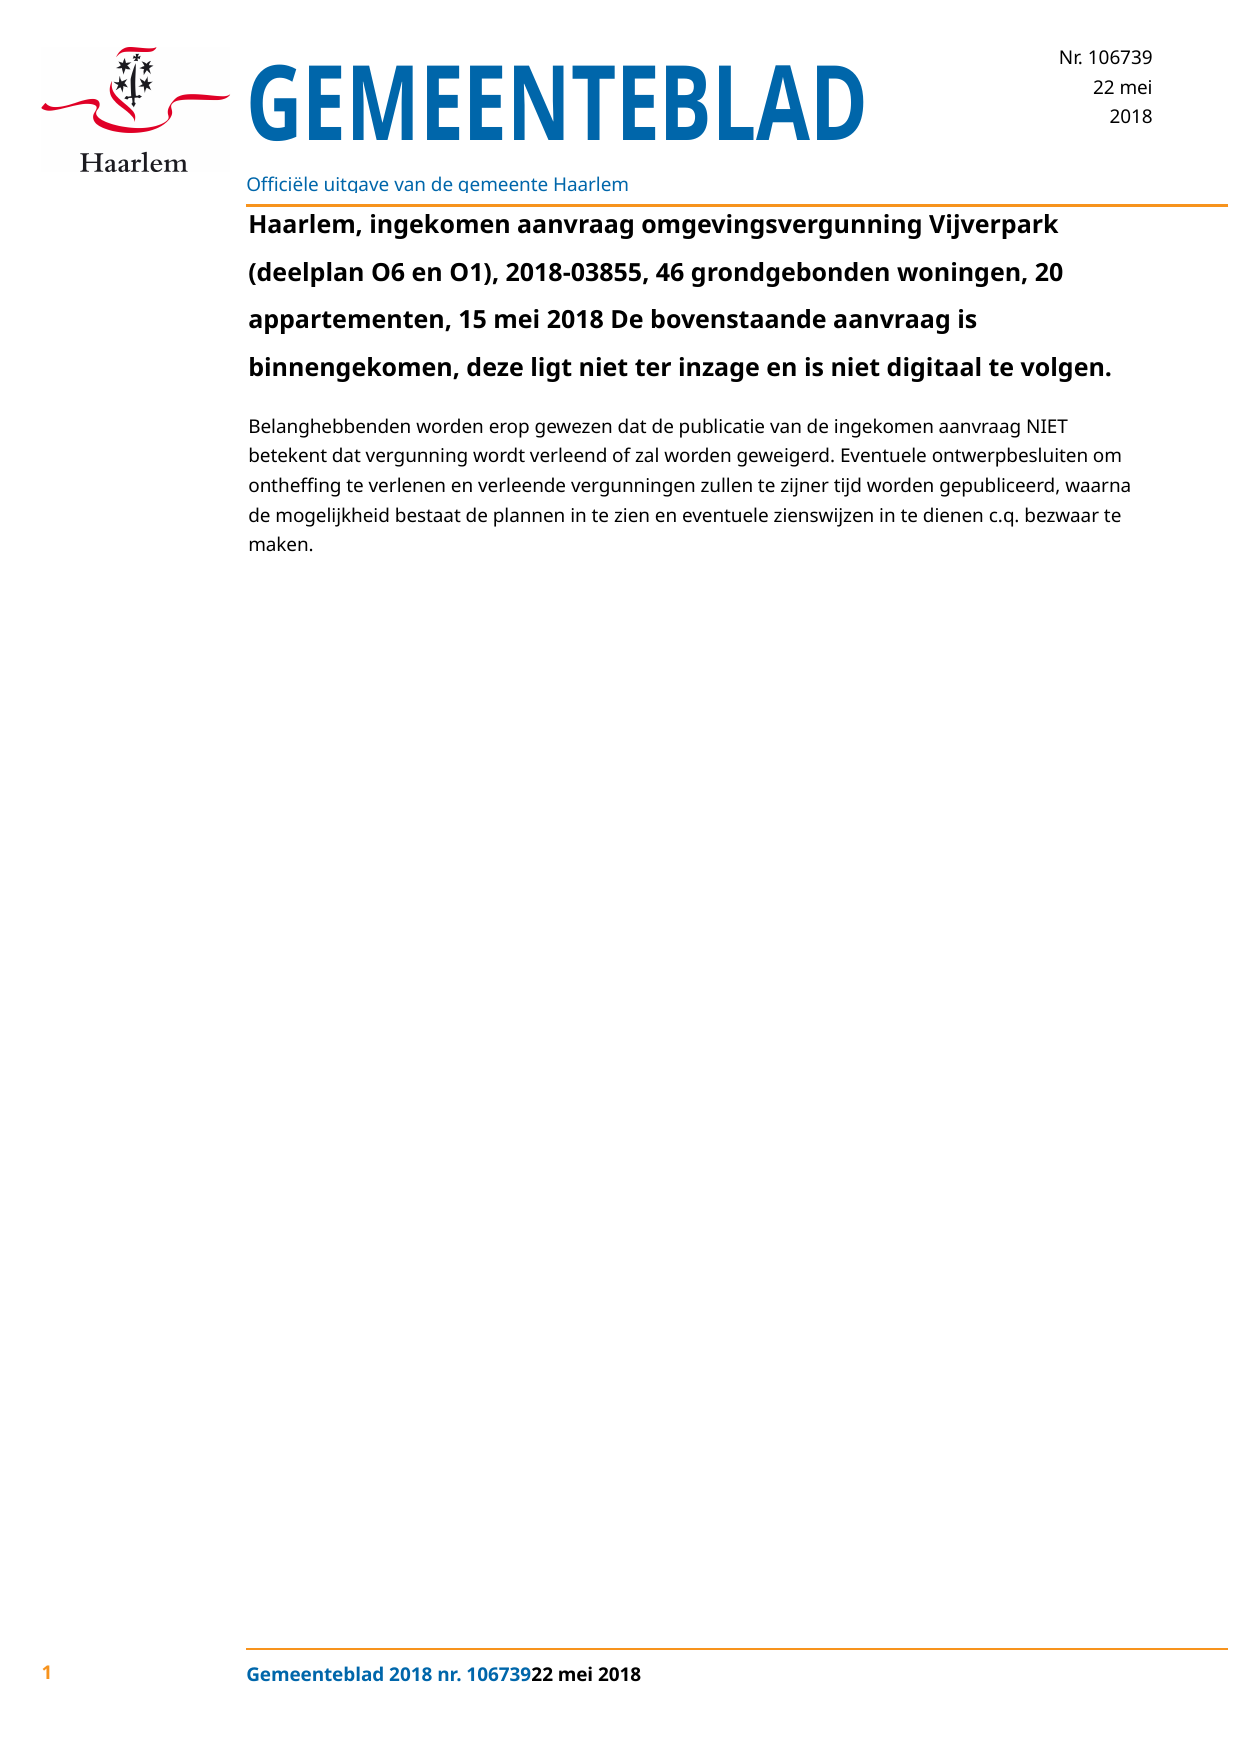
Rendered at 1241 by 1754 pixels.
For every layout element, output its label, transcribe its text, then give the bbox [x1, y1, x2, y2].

text Belanghebbenden worden erop gewezen dat de publicatie van de ingekomen aanvraag NIET betekent dat vergunning wordt verleend of zal worden geweigerd. Eventuele ontwerpbesluiten om ontheffing te verlenen en verleende vergunningen zullen te zijner tijd worden gepubliceerd, waarna de mogelijkheid bestaat de plannen in te zien en eventuele zienswijzen in te dienen c.q. bezwaar te maken. [248, 413, 1152, 557]
picture [41, 47, 231, 172]
text Haarlem, ingekomen aanvraag omgevingsvergunning Vijverpark (deelplan O6 en O1), 2018-03855, 46 grondgebonden woningen, 20 appartementen, 15 mei 2018 De bovenstaande aanvraag is binnengekomen, deze ligt niet ter inzage en is niet digitaal te volgen. [248, 207, 1152, 384]
